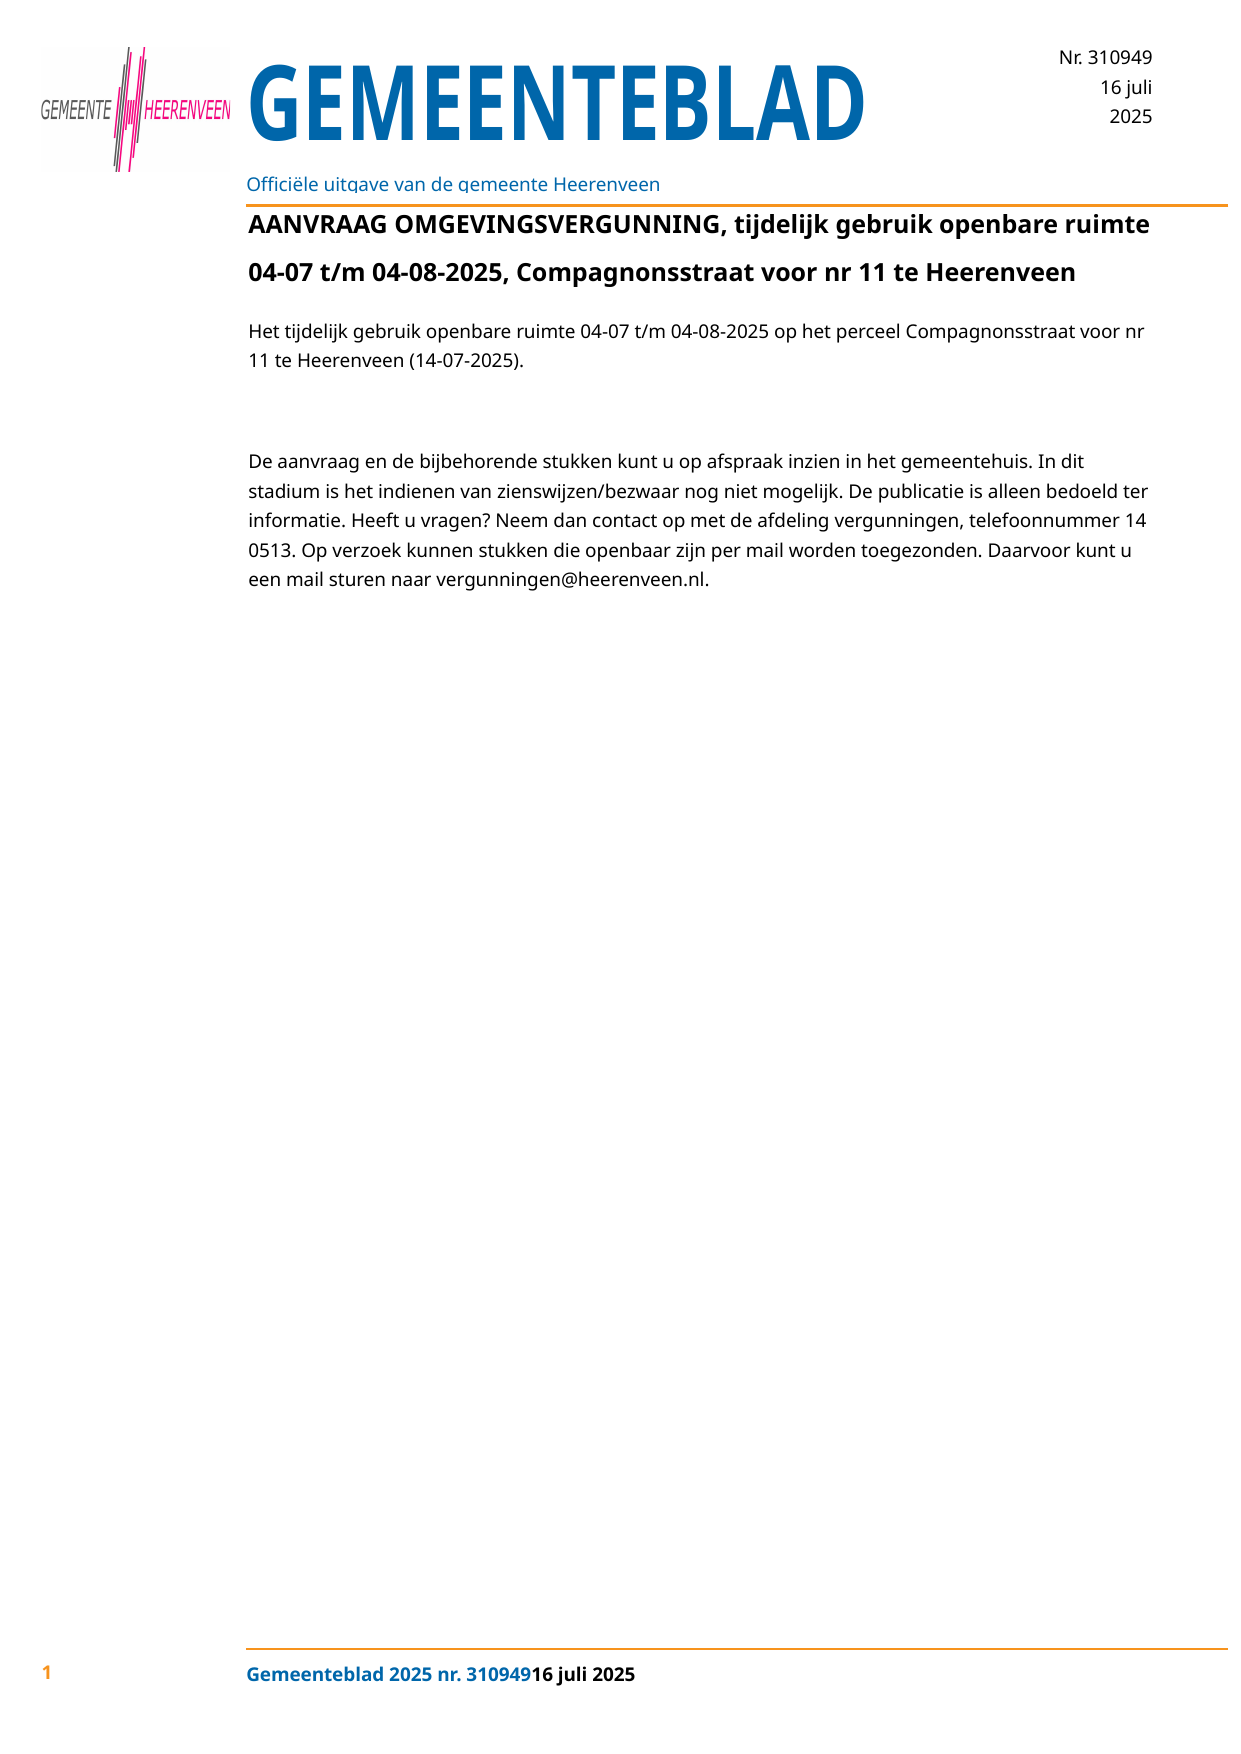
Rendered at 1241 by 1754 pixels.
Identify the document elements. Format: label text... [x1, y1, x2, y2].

text AANVRAAG OMGEVINGSVERGUNNING, tijdelijk gebruik openbare ruimte 04-07 t/m 04-08-2025, Compagnonsstraat voor nr 11 te Heerenveen [248, 207, 1152, 288]
text Het tijdelijk gebruik openbare ruimte 04-07 t/m 04-08-2025 op het perceel Compagnonsstraat voor nr 11 te Heerenveen (14-07-2025). [248, 318, 1152, 373]
text De aanvraag en de bijbehorende stukken kunt u op afspraak inzien in het gemeentehuis. In dit stadium is het indienen van zienswijzen/bezwaar nog niet mogelijk. De publicatie is alleen bedoeld ter informatie. Heeft u vragen? Neem dan contact op met de afdeling vergunningen, telefoonnummer 14 0513. Op verzoek kunnen stukken die openbaar zijn per mail worden toegezonden. Daarvoor kunt u een mail sturen naar vergunningen@heerenveen.nl. [248, 448, 1152, 592]
picture [41, 47, 231, 172]
